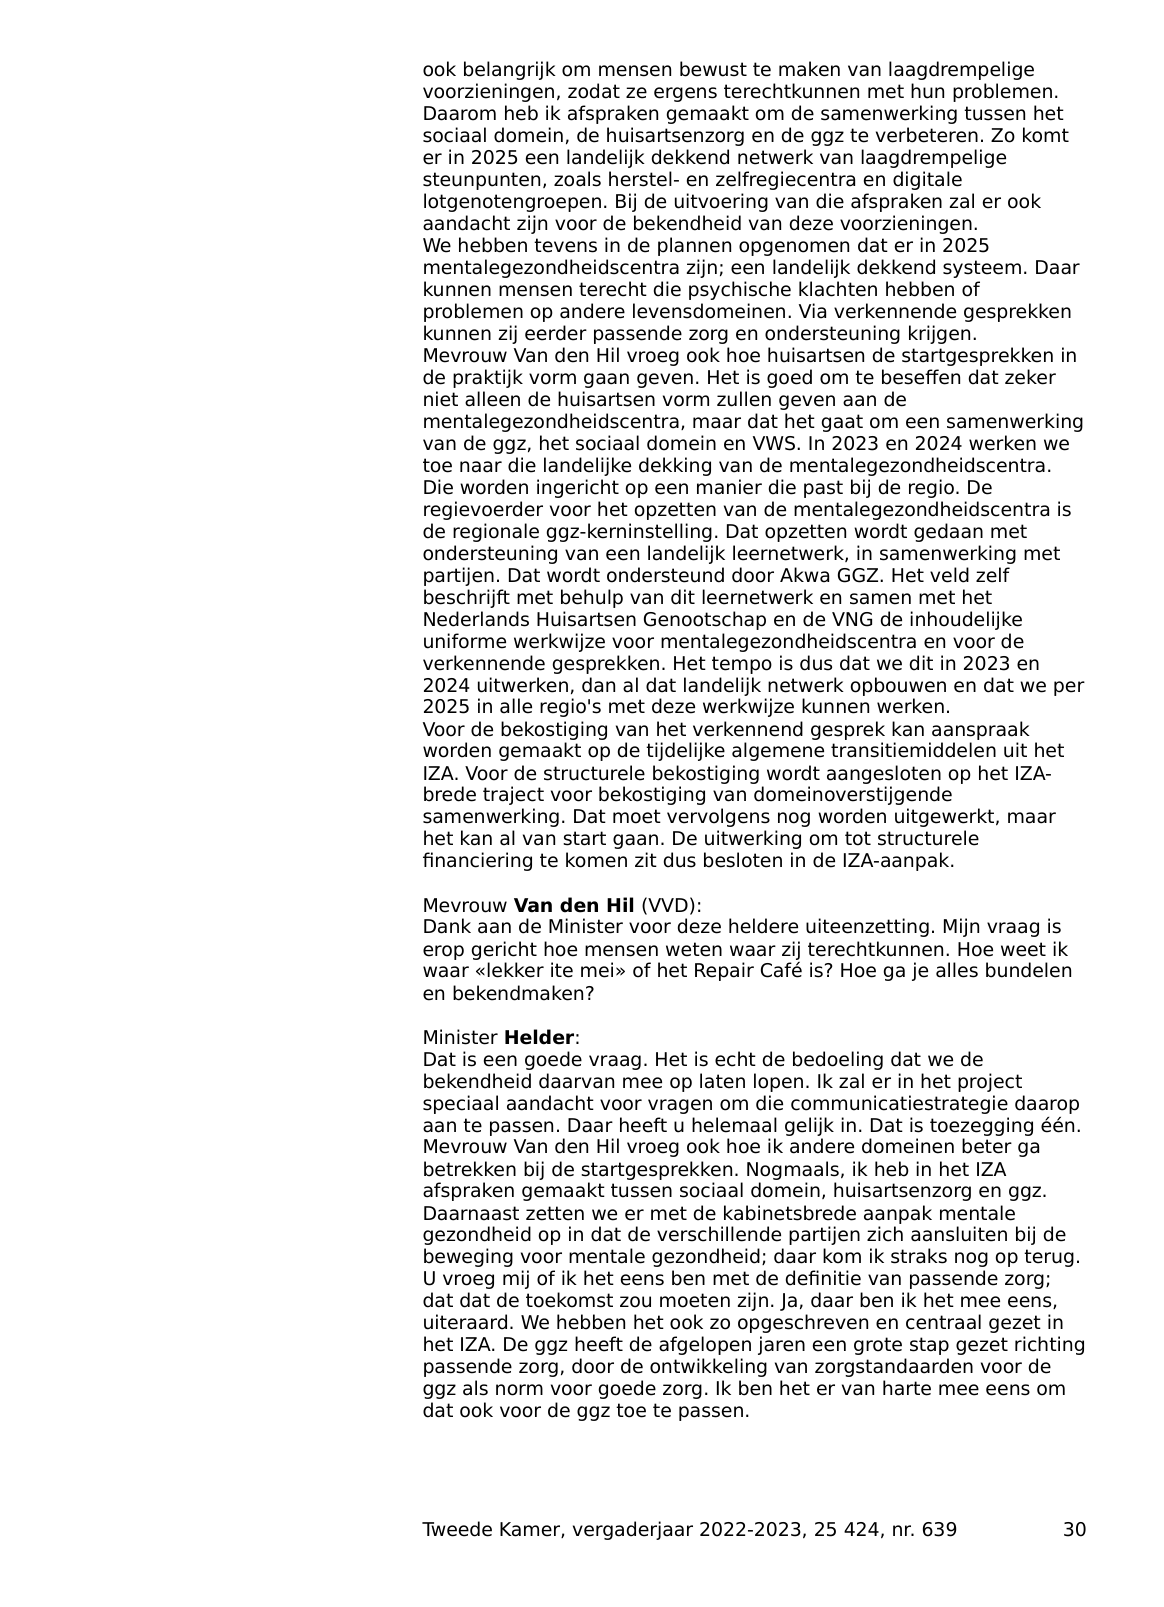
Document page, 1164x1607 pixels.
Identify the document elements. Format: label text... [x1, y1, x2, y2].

text Dat is een goede vraag. Het is echt de bedoeling dat we de bekendheid daarvan mee op laten lopen. Ik zal er in het project speciaal aandacht voor vragen om die communicatiestrategie daarop aan te passen. Daar heeft u helemaal gelijk in. Dat is toezegging één. [422, 1048, 1087, 1136]
text Dank aan de Minister voor deze heldere uiteenzetting. Mijn vraag is erop gericht hoe mensen weten waar zij terechtkunnen. Hoe weet ik waar «lekker ite mei» of het Repair Café is? Hoe ga je alles bundelen en bekendmaken? [422, 916, 1087, 1004]
text We hebben tevens in de plannen opgenomen dat er in 2025 mentalegezondheidscentra zijn; een landelijk dekkend systeem. Daar kunnen mensen terecht die psychische klachten hebben of problemen op andere levensdomeinen. Via verkennende gesprekken kunnen zij eerder passende zorg en ondersteuning krijgen. [422, 235, 1087, 345]
text Mevrouw Van den Hil vroeg ook hoe huisartsen de startgesprekken in de praktijk vorm gaan geven. Het is goed om te beseffen dat zeker niet alleen de huisartsen vorm zullen geven aan de mentalegezondheidscentra, maar dat het gaat om een samenwerking van de ggz, het sociaal domein en VWS. In 2023 en 2024 werken we toe naar die landelijke dekking van de mentalegezondheidscentra. Die worden ingericht op een manier die past bij de regio. De regievoerder voor het opzetten van de mentalegezondheidscentra is de regionale ggz-kerninstelling. Dat opzetten wordt gedaan met ondersteuning van een landelijk leernetwerk, in samenwerking met partijen. Dat wordt ondersteund door Akwa GGZ. Het veld zelf beschrijft met behulp van dit leernetwerk en samen met het Nederlands Huisartsen Genootschap en de VNG de inhoudelijke uniforme werkwijze voor mentalegezondheidscentra en voor de verkennende gesprekken. Het tempo is dus dat we dit in 2023 en 2024 uitwerken, dan al dat landelijk netwerk opbouwen en dat we per 2025 in alle regio's met deze werkwijze kunnen werken. [422, 345, 1087, 718]
text Mevrouw Van den Hil vroeg ook hoe ik andere domeinen beter ga betrekken bij de startgesprekken. Nogmaals, ik heb in het IZA afspraken gemaakt tussen sociaal domein, huisartsenzorg en ggz. Daarnaast zetten we er met de kabinetsbrede aanpak mentale gezondheid op in dat de verschillende partijen zich aansluiten bij de beweging voor mentale gezondheid; daar kom ik straks nog op terug. [422, 1136, 1087, 1268]
text Mevrouw Van den Hil (VVD): [422, 894, 1087, 916]
text Voor de bekostiging van het verkennend gesprek kan aanspraak worden gemaakt op de tijdelijke algemene transitiemiddelen uit het IZA. Voor de structurele bekostiging wordt aangesloten op het IZA-brede traject voor bekostiging van domeinoverstijgende samenwerking. Dat moet vervolgens nog worden uitgewerkt, maar het kan al van start gaan. De uitwerking om tot structurele financiering te komen zit dus besloten in de IZA-aanpak. [422, 718, 1087, 872]
text U vroeg mij of ik het eens ben met de definitie van passende zorg; dat dat de toekomst zou moeten zijn. Ja, daar ben ik het mee eens, uiteraard. We hebben het ook zo opgeschreven en centraal gezet in het IZA. De ggz heeft de afgelopen jaren een grote stap gezet richting passende zorg, door de ontwikkeling van zorgstandaarden voor de ggz als norm voor goede zorg. Ik ben het er van harte mee eens om dat ook voor de ggz toe te passen. [422, 1268, 1087, 1422]
text ook belangrijk om mensen bewust te maken van laagdrempelige voorzieningen, zodat ze ergens terechtkunnen met hun problemen. Daarom heb ik afspraken gemaakt om de samenwerking tussen het sociaal domein, de huisartsenzorg en de ggz te verbeteren. Zo komt er in 2025 een landelijk dekkend netwerk van laagdrempelige steunpunten, zoals herstel- en zelfregiecentra en digitale lotgenotengroepen. Bij de uitvoering van die afspraken zal er ook aandacht zijn voor de bekendheid van deze voorzieningen. [422, 59, 1087, 235]
text Minister Helder: [422, 1027, 1087, 1048]
